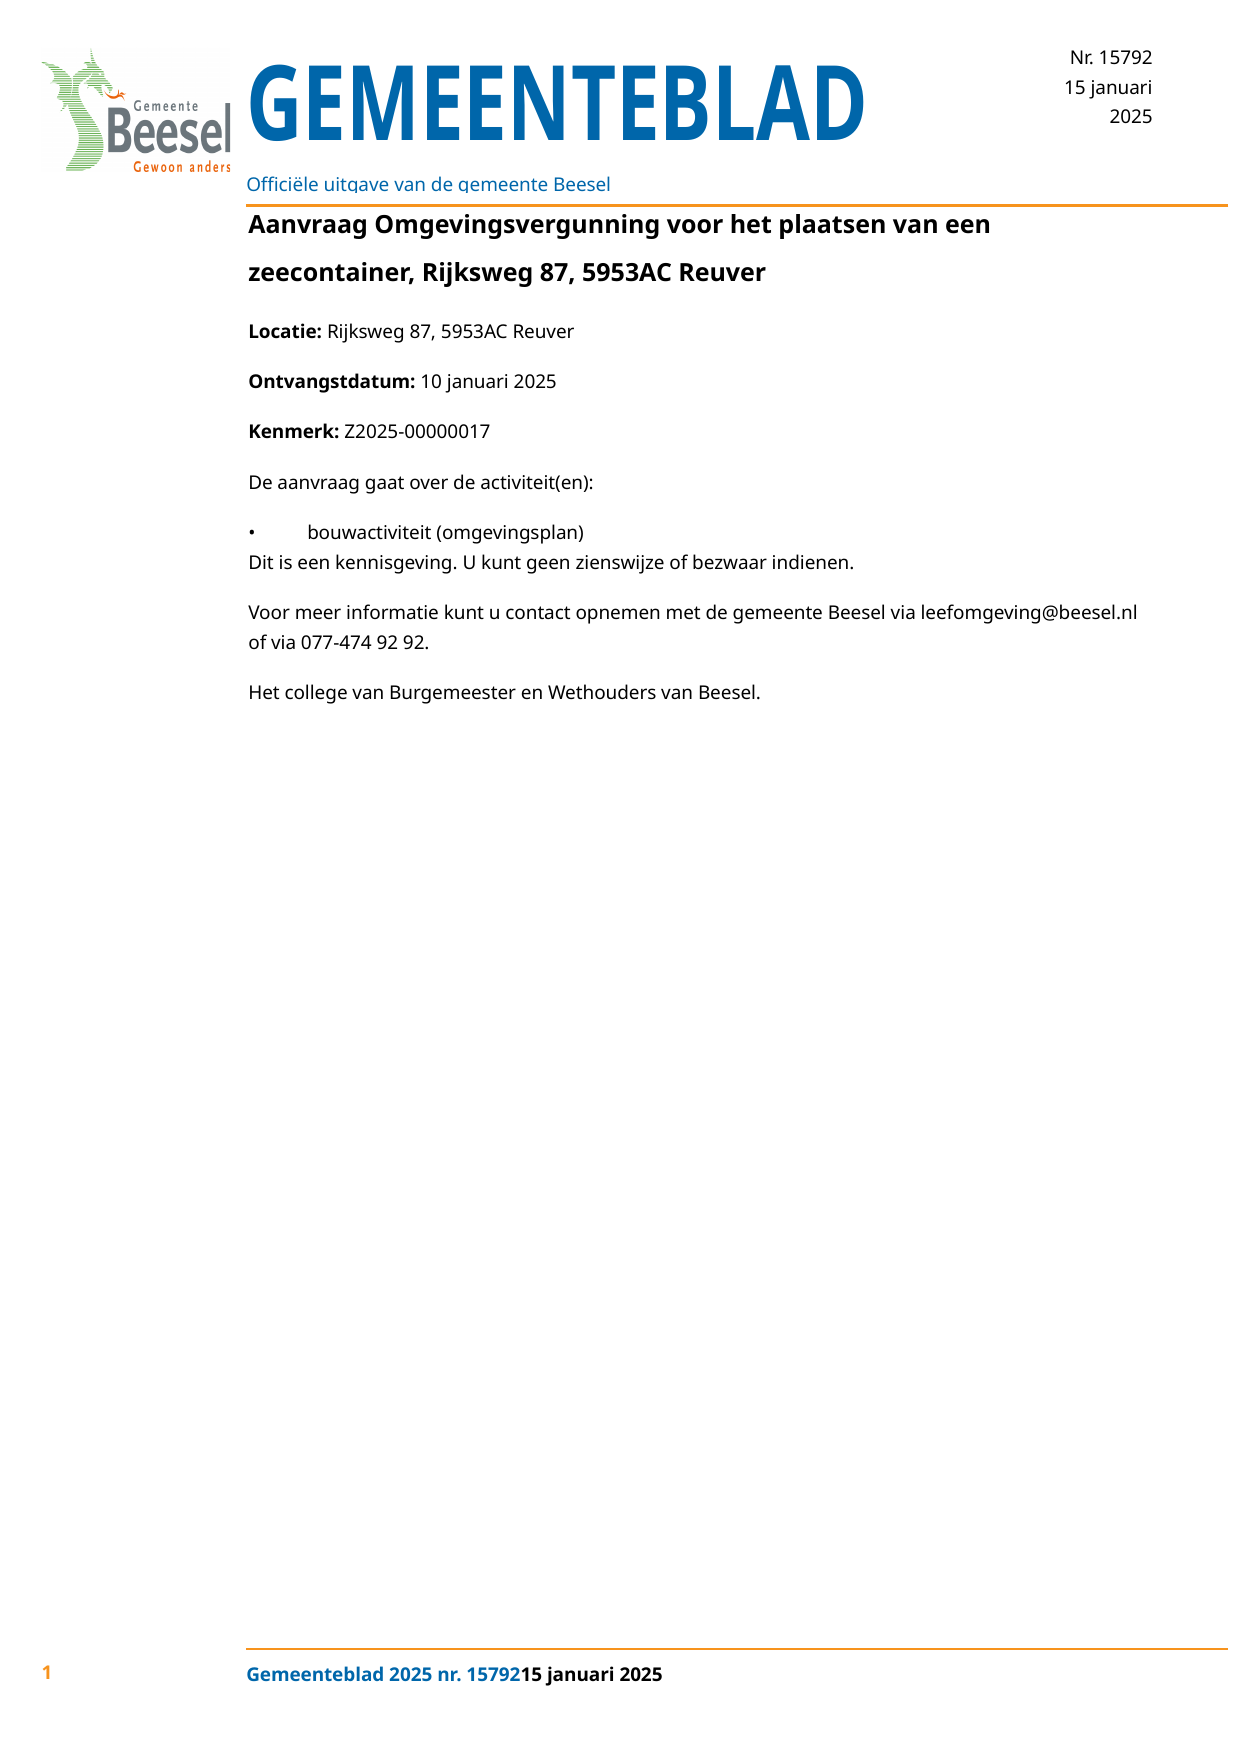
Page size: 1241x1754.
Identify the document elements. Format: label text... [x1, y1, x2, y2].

text Het college van Burgemeester en Wethouders van Beesel. [248, 679, 1152, 705]
text De aanvraag gaat over de activiteit(en): [248, 469, 1152, 495]
text Locatie: Rijksweg 87, 5953AC Reuver [248, 318, 1152, 344]
text Kenmerk: Z2025-00000017 [248, 419, 1152, 444]
list bouwactiviteit (omgevingsplan) [248, 519, 1152, 545]
text Voor meer informatie kunt u contact opnemen met de gemeente Beesel via leefomgeving@beesel.nl of via 077-474 92 92. [248, 599, 1152, 655]
text Dit is een kennisgeving. U kunt geen zienswijze of bezwaar indienen. [248, 549, 1152, 575]
text Aanvraag Omgevingsvergunning voor het plaatsen van een zeecontainer, Rijksweg 87, 5953AC Reuver [248, 207, 1152, 288]
picture [41, 47, 231, 172]
text Ontvangstdatum: 10 januari 2025 [248, 368, 1152, 394]
